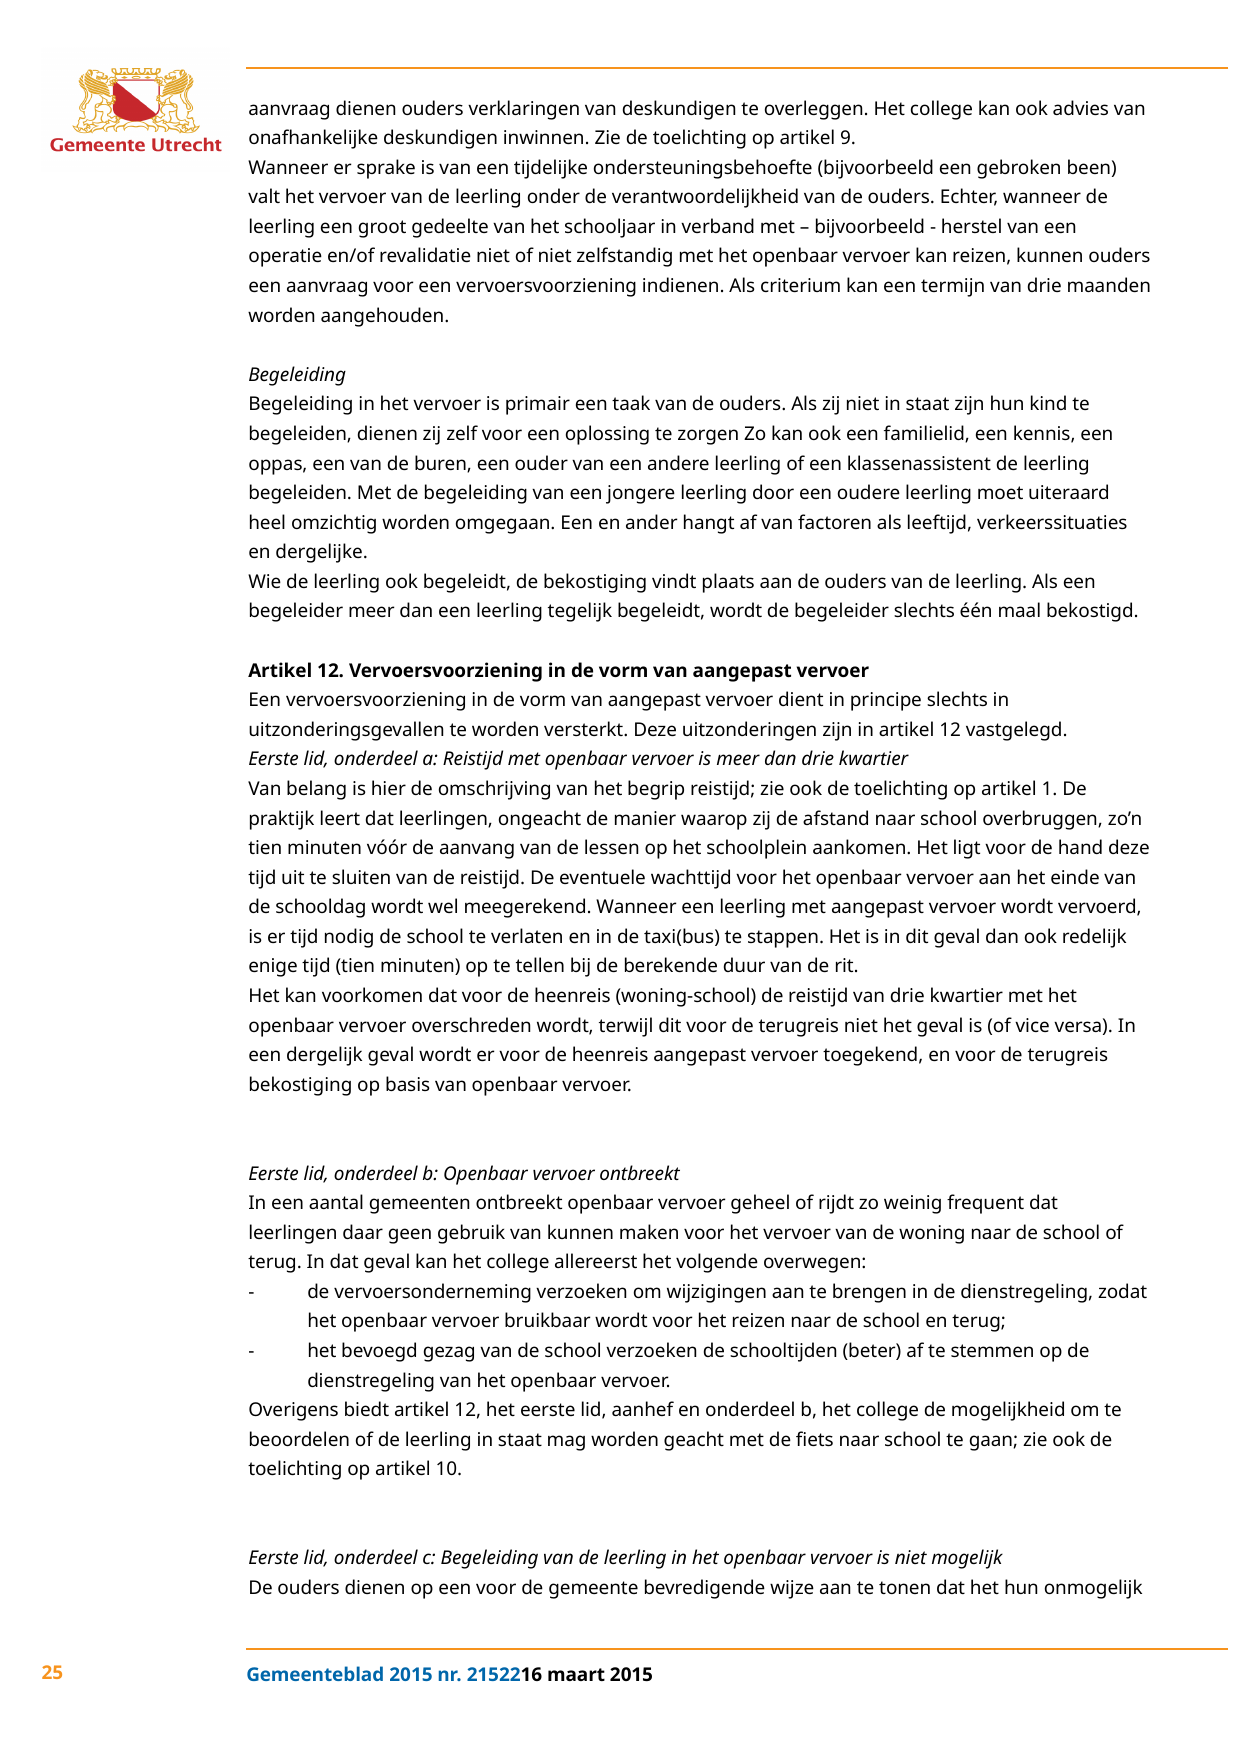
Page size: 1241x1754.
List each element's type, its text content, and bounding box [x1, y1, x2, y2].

text Overigens biedt artikel 12, het eerste lid, aanhef en onderdeel b, het college de mogelijkheid om te beoordelen of de leerling in staat mag worden geacht met de fiets naar school te gaan; zie ook de toelichting op artikel 10. [248, 1396, 1152, 1481]
text Eerste lid, onderdeel b: Openbaar vervoer ontbreekt [248, 1160, 1152, 1186]
text Begeleiding [248, 361, 1152, 387]
text Eerste lid, onderdeel c: Begeleiding van de leerling in het openbaar vervoer is niet mogelijk [248, 1544, 1152, 1570]
text Van belang is hier de omschrijving van het begrip reistijd; zie ook de toelichting op artikel 1. De praktijk leert dat leerlingen, ongeacht de manier waarop zij de afstand naar school overbruggen, zo’n tien minuten vóór de aanvang van de lessen op het schoolplein aankomen. Het ligt voor de hand deze tijd uit te sluiten van de reistijd. De eventuele wachttijd voor het openbaar vervoer aan het einde van de schooldag wordt wel meegerekend. Wanneer een leerling met aangepast vervoer wordt vervoerd, is er tijd nodig de school te verlaten en in de taxi(bus) te stappen. Het is in dit geval dan ook redelijk enige tijd (tien minuten) op te tellen bij de berekende duur van de rit. [248, 775, 1152, 978]
text De ouders dienen op een voor de gemeente bevredigende wijze aan te tonen dat het hun onmogelijk [248, 1574, 1152, 1600]
text Wie de leerling ook begeleidt, de bekostiging vindt plaats aan de ouders van de leerling. Als een begeleider meer dan een leerling tegelijk begeleidt, wordt de begeleider slechts één maal bekostigd. [248, 568, 1152, 623]
text In een aantal gemeenten ontbreekt openbaar vervoer geheel of rijdt zo weinig frequent dat leerlingen daar geen gebruik van kunnen maken voor het vervoer van de woning naar de school of terug. In dat geval kan het college allereerst het volgende overwegen: [248, 1189, 1152, 1274]
text Eerste lid, onderdeel a: Reistijd met openbaar vervoer is meer dan drie kwartier [248, 746, 1152, 771]
picture [41, 47, 231, 172]
text aanvraag dienen ouders verklaringen van deskundigen te overleggen. Het college kan ook advies van onafhankelijke deskundigen inwinnen. Zie de toelichting op artikel 9. [248, 95, 1152, 150]
text Begeleiding in het vervoer is primair een taak van de ouders. Als zij niet in staat zijn hun kind te begeleiden, dienen zij zelf voor een oplossing te zorgen Zo kan ook een familielid, een kennis, een oppas, een van de buren, een ouder van een andere leerling of een klassenassistent de leerling begeleiden. Met de begeleiding van een jongere leerling door een oudere leerling moet uiteraard heel omzichtig worden omgegaan. Een en ander hangt af van factoren als leeftijd, verkeerssituaties en dergelijke. [248, 391, 1152, 564]
text Een vervoersvoorziening in de vorm van aangepast vervoer dient in principe slechts in uitzonderingsgevallen te worden versterkt. Deze uitzonderingen zijn in artikel 12 vastgelegd. [248, 686, 1152, 742]
text Artikel 12. Vervoersvoorziening in de vorm van aangepast vervoer [248, 657, 1152, 683]
text Wanneer er sprake is van een tijdelijke ondersteuningsbehoefte (bijvoorbeeld een gebroken been) valt het vervoer van de leerling onder de verantwoordelijkheid van de ouders. Echter, wanneer de leerling een groot gedeelte van het schooljaar in verband met – bijvoorbeeld - herstel van een operatie en/of revalidatie niet of niet zelfstandig met het openbaar vervoer kan reizen, kunnen ouders een aanvraag voor een vervoersvoorziening indienen. Als criterium kan een termijn van drie maanden worden aangehouden. [248, 154, 1152, 328]
text Het kan voorkomen dat voor de heenreis (woning-school) de reistijd van drie kwartier met het openbaar vervoer overschreden wordt, terwijl dit voor de terugreis niet het geval is (of vice versa). In een dergelijk geval wordt er voor de heenreis aangepast vervoer toegekend, en voor de terugreis bekostiging op basis van openbaar vervoer. [248, 982, 1152, 1097]
list de vervoersonderneming verzoeken om wijzigingen aan te brengen in de dienstregeling, zodat het openbaar vervoer bruikbaar wordt voor het reizen naar de school en terug; [248, 1278, 1152, 1333]
list het bevoegd gezag van de school verzoeken de schooltijden (beter) af te stemmen op de dienstregeling van het openbaar vervoer. [248, 1337, 1152, 1393]
